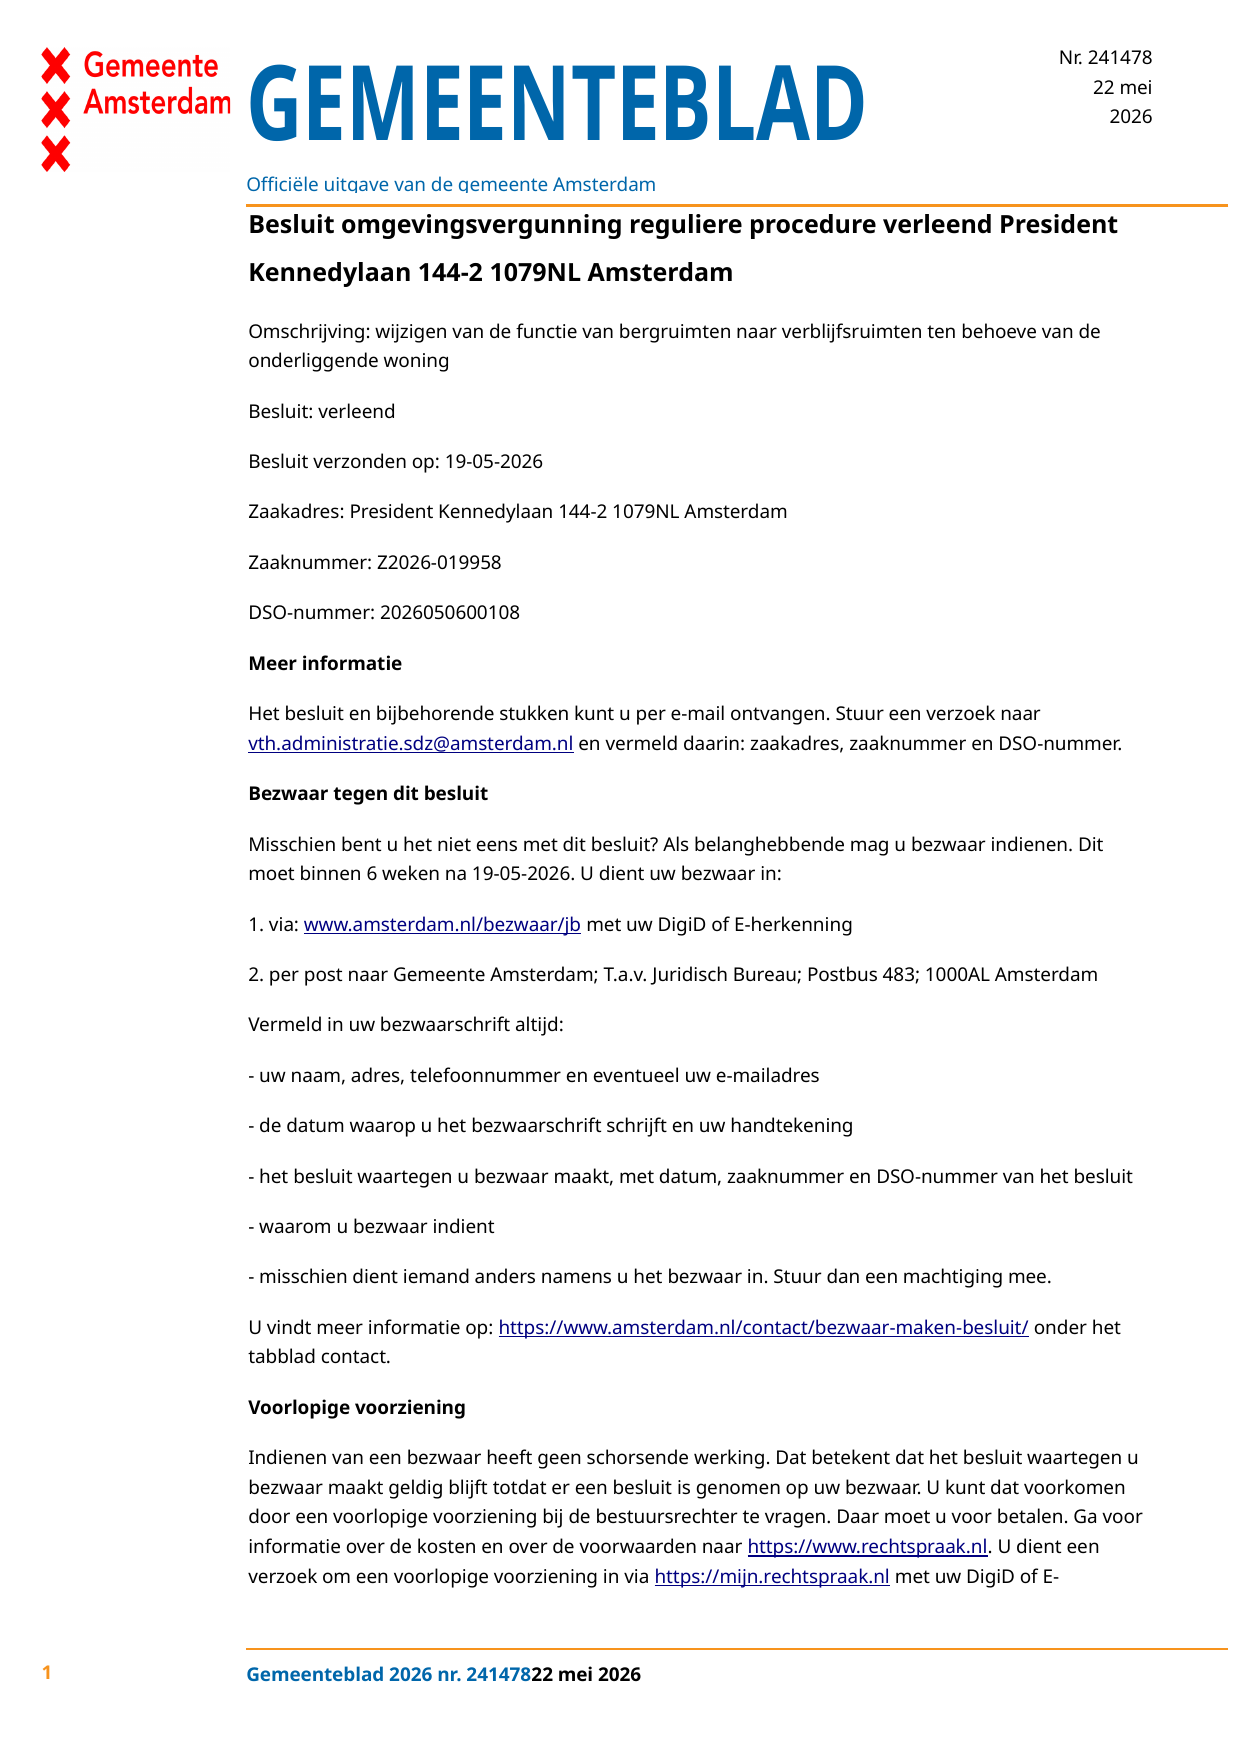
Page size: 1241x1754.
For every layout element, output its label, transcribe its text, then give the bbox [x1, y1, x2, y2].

text U vindt meer informatie op: https://www.amsterdam.nl/contact/bezwaar-maken-besluit/ onder het tabblad contact. [248, 1314, 1152, 1369]
text Omschrijving: wijzigen van de functie van bergruimten naar verblijfsruimten ten behoeve van de onderliggende woning [248, 318, 1152, 373]
text 1. via: www.amsterdam.nl/bezwaar/jb met uw DigiD of E-herkenning [248, 911, 1152, 937]
text - uw naam, adres, telefoonnummer en eventueel uw e-mailadres [248, 1062, 1152, 1088]
picture [41, 47, 231, 172]
text Besluit omgevingsvergunning reguliere procedure verleend President Kennedylaan 144-2 1079NL Amsterdam [248, 207, 1152, 288]
text Besluit: verleend [248, 398, 1152, 424]
text Het besluit en bijbehorende stukken kunt u per e-mail ontvangen. Stuur een verzoek naar vth.administratie.sdz@amsterdam.nl en vermeld daarin: zaakadres, zaaknummer en DSO-nummer. [248, 700, 1152, 756]
text Indienen van een bezwaar heeft geen schorsende werking. Dat betekent dat het besluit waartegen u bezwaar maakt geldig blijft totdat er een besluit is genomen op uw bezwaar. U kunt dat voorkomen door een voorlopige voorziening bij de bestuursrechter te vragen. Daar moet u voor betalen. Ga voor informatie over de kosten en over de voorwaarden naar https://www.rechtspraak.nl. U dient een verzoek om een voorlopige voorziening in via https://mijn.rechtspraak.nl met uw DigiD of E- [248, 1444, 1152, 1589]
text Voorlopige voorziening [248, 1394, 1152, 1420]
text Besluit verzonden op: 19-05-2026 [248, 448, 1152, 474]
text Bezwaar tegen dit besluit [248, 780, 1152, 806]
text Misschien bent u het niet eens met dit besluit? Als belanghebbende mag u bezwaar indienen. Dit moet binnen 6 weken na 19-05-2026. U dient uw bezwaar in: [248, 831, 1152, 886]
text 2. per post naar Gemeente Amsterdam; T.a.v. Juridisch Bureau; Postbus 483; 1000AL Amsterdam [248, 961, 1152, 987]
text Vermeld in uw bezwaarschrift altijd: [248, 1012, 1152, 1037]
text - misschien dient iemand anders namens u het bezwaar in. Stuur dan een machtiging mee. [248, 1264, 1152, 1289]
text - het besluit waartegen u bezwaar maakt, met datum, zaaknummer en DSO-nummer van het besluit [248, 1163, 1152, 1189]
text - waarom u bezwaar indient [248, 1213, 1152, 1239]
text Zaaknummer: Z2026-019958 [248, 549, 1152, 575]
text - de datum waarop u het bezwaarschrift schrijft en uw handtekening [248, 1112, 1152, 1138]
text Zaakadres: President Kennedylaan 144-2 1079NL Amsterdam [248, 499, 1152, 524]
text DSO-nummer: 2026050600108 [248, 599, 1152, 625]
text Meer informatie [248, 650, 1152, 676]
